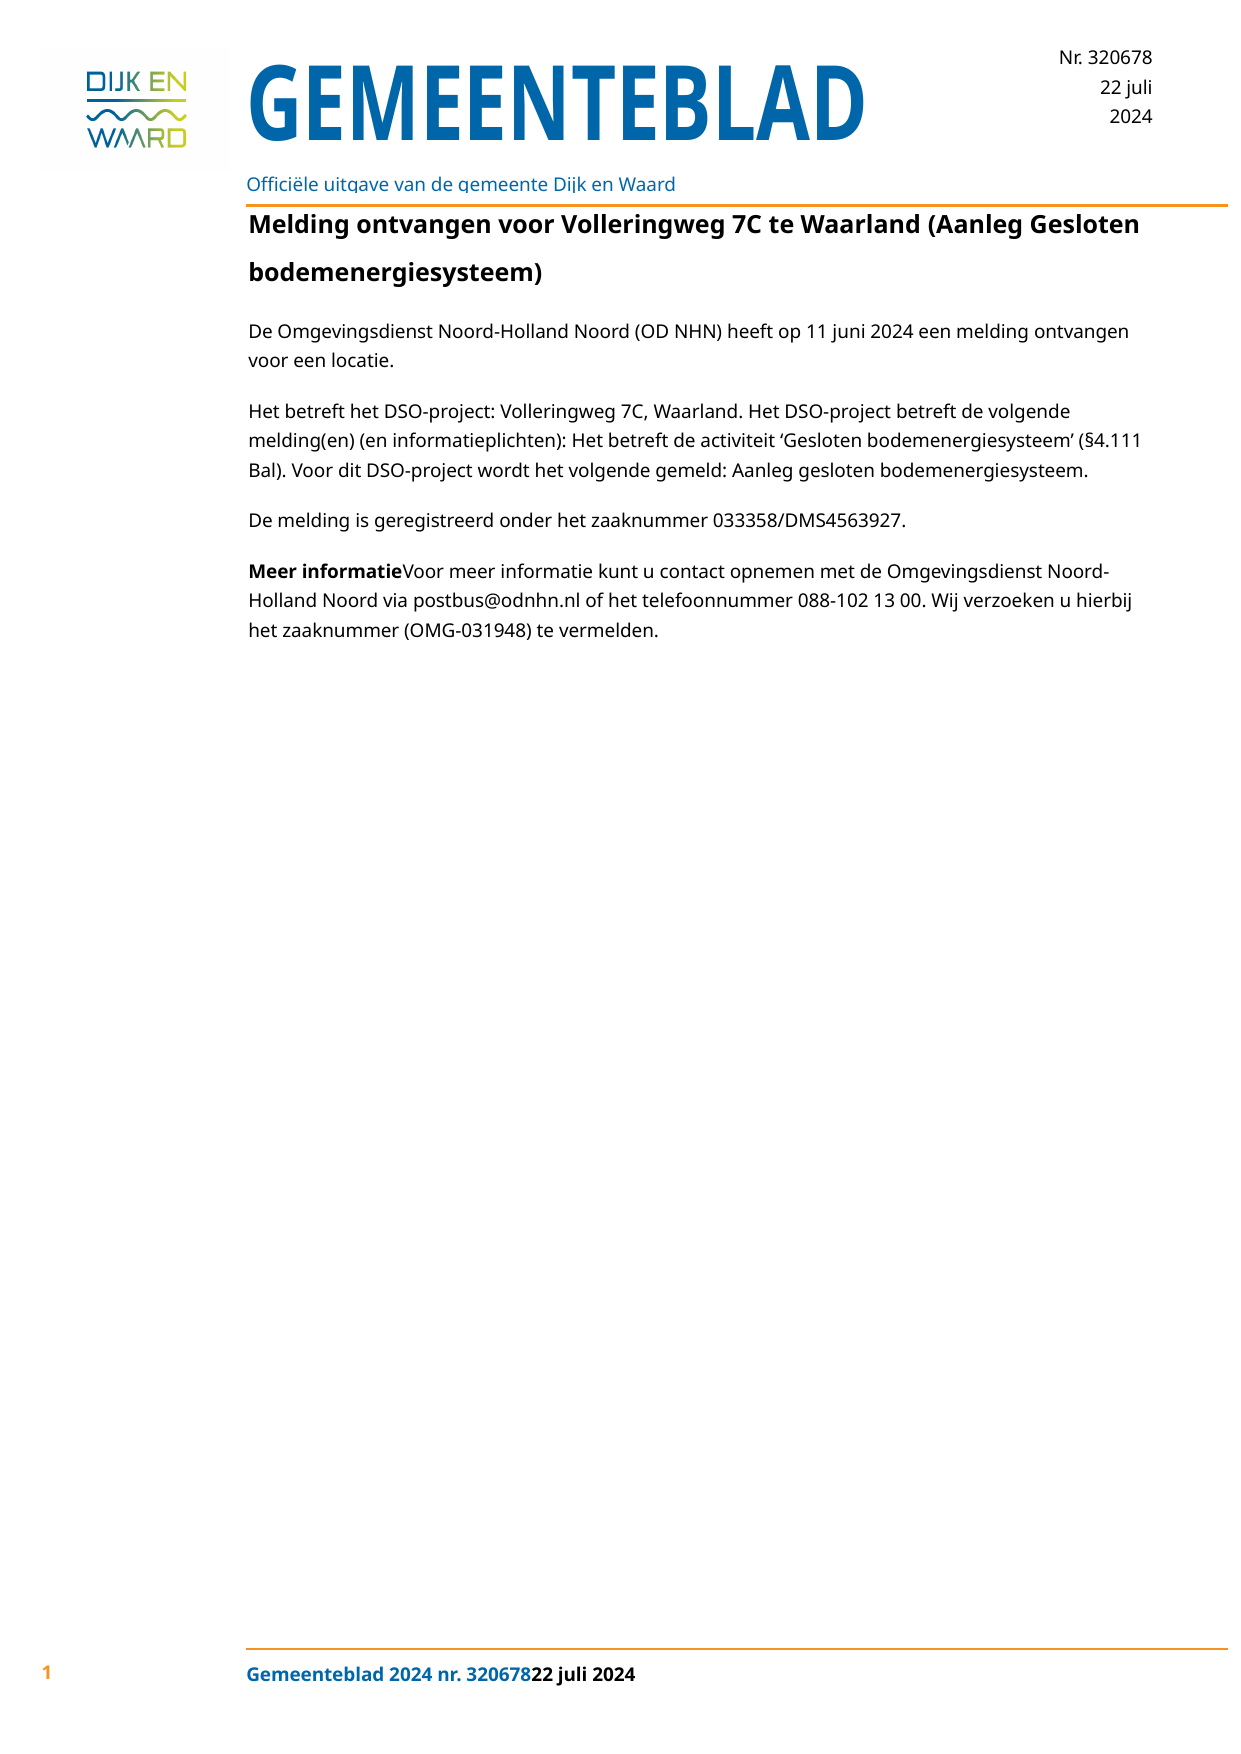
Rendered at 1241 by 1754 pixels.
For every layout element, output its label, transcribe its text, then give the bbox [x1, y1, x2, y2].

picture [41, 47, 231, 172]
text Melding ontvangen voor Volleringweg 7C te Waarland (Aanleg Gesloten bodemenergiesysteem) [248, 207, 1152, 288]
text De Omgevingsdienst Noord-Holland Noord (OD NHN) heeft op 11 juni 2024 een melding ontvangen voor een locatie. [248, 318, 1152, 373]
text Meer informatieVoor meer informatie kunt u contact opnemen met de Omgevingsdienst Noord-Holland Noord via postbus@odnhn.nl of het telefoonnummer 088-102 13 00. Wij verzoeken u hierbij het zaaknummer (OMG-031948) te vermelden. [248, 558, 1152, 643]
text Het betreft het DSO-project: Volleringweg 7C, Waarland. Het DSO-project betreft de volgende melding(en) (en informatieplichten): Het betreft de activiteit ‘Gesloten bodemenergiesysteem’ (§4.111 Bal). Voor dit DSO-project wordt het volgende gemeld: Aanleg gesloten bodemenergiesysteem. [248, 398, 1152, 483]
text De melding is geregistreerd onder het zaaknummer 033358/DMS4563927. [248, 507, 1152, 533]
